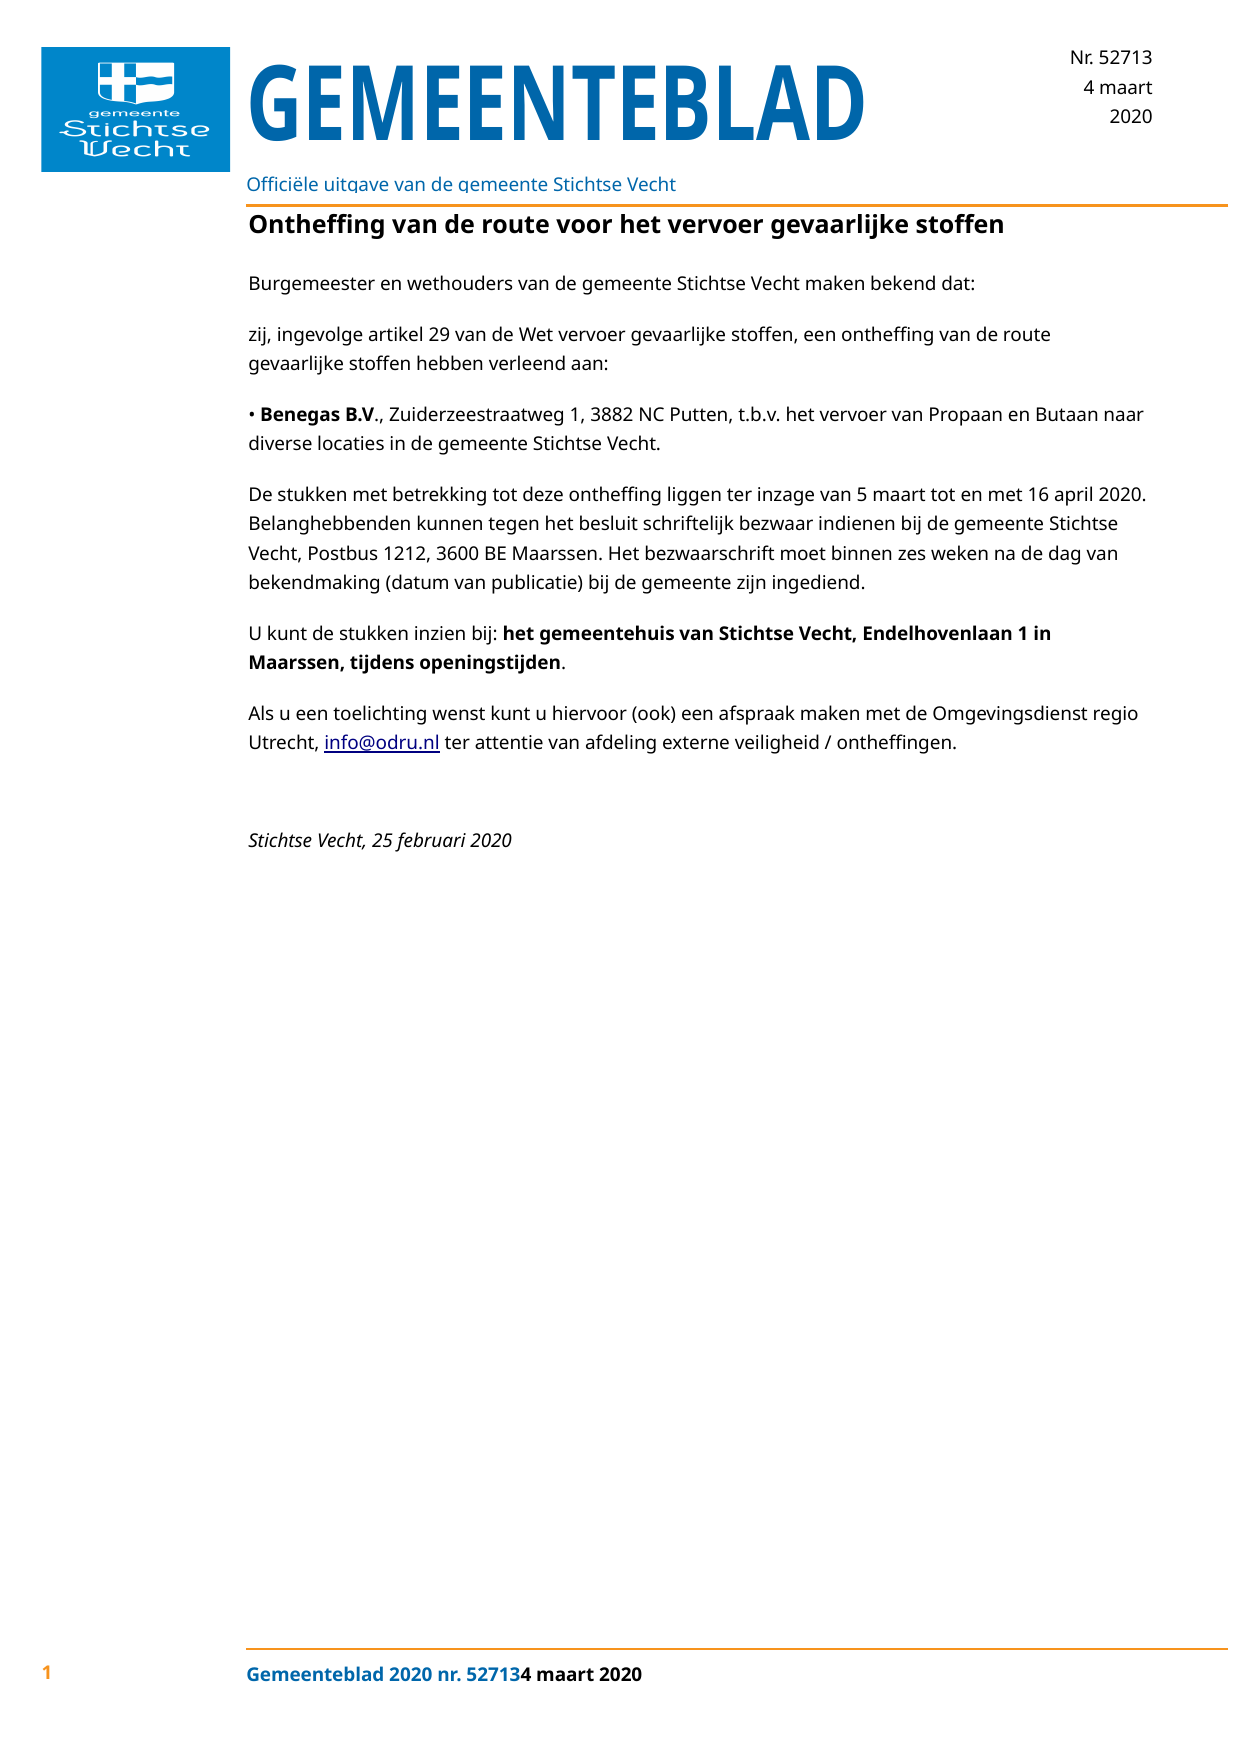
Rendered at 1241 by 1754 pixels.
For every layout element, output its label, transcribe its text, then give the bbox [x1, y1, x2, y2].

picture [99, 63, 135, 101]
text • Benegas B.V., Zuiderzeestraatweg 1, 3882 NC Putten, t.b.v. het vervoer van Propaan en Butaan naar diverse locaties in de gemeente Stichtse Vecht. [248, 401, 1152, 456]
text Ontheffing van de route voor het vervoer gevaarlijke stoffen [248, 207, 1152, 241]
text Stichtse Vecht, 25 februari 2020 [248, 828, 1152, 853]
text De stukken met betrekking tot deze ontheffing liggen ter inzage van 5 maart tot en met 16 april 2020. Belanghebbenden kunnen tegen het besluit schriftelijk bezwaar indienen bij de gemeente Stichtse Vecht, Postbus 1212, 3600 BE Maarssen. Het bezwaarschrift moet binnen zes weken na de dag van bekendmaking (datum van publicatie) bij de gemeente zijn ingediend. [248, 481, 1152, 595]
text zij, ingevolge artikel 29 van de Wet vervoer gevaarlijke stoffen, een ontheffing van de route gevaarlijke stoffen hebben verleend aan: [248, 321, 1152, 376]
text Burgemeester en wethouders van de gemeente Stichtse Vecht maken bekend dat: [248, 270, 1152, 296]
text U kunt de stukken inzien bij: het gemeentehuis van Stichtse Vecht, Endelhovenlaan 1 in Maarssen, tijdens openingstijden. [248, 620, 1152, 675]
picture [137, 63, 174, 103]
text Als u een toelichting wenst kunt u hiervoor (ook) een afspraak maken met de Omgevingsdienst regio Utrecht, info@odru.nl ter attentie van afdeling externe veiligheid / ontheffingen. [248, 700, 1152, 755]
